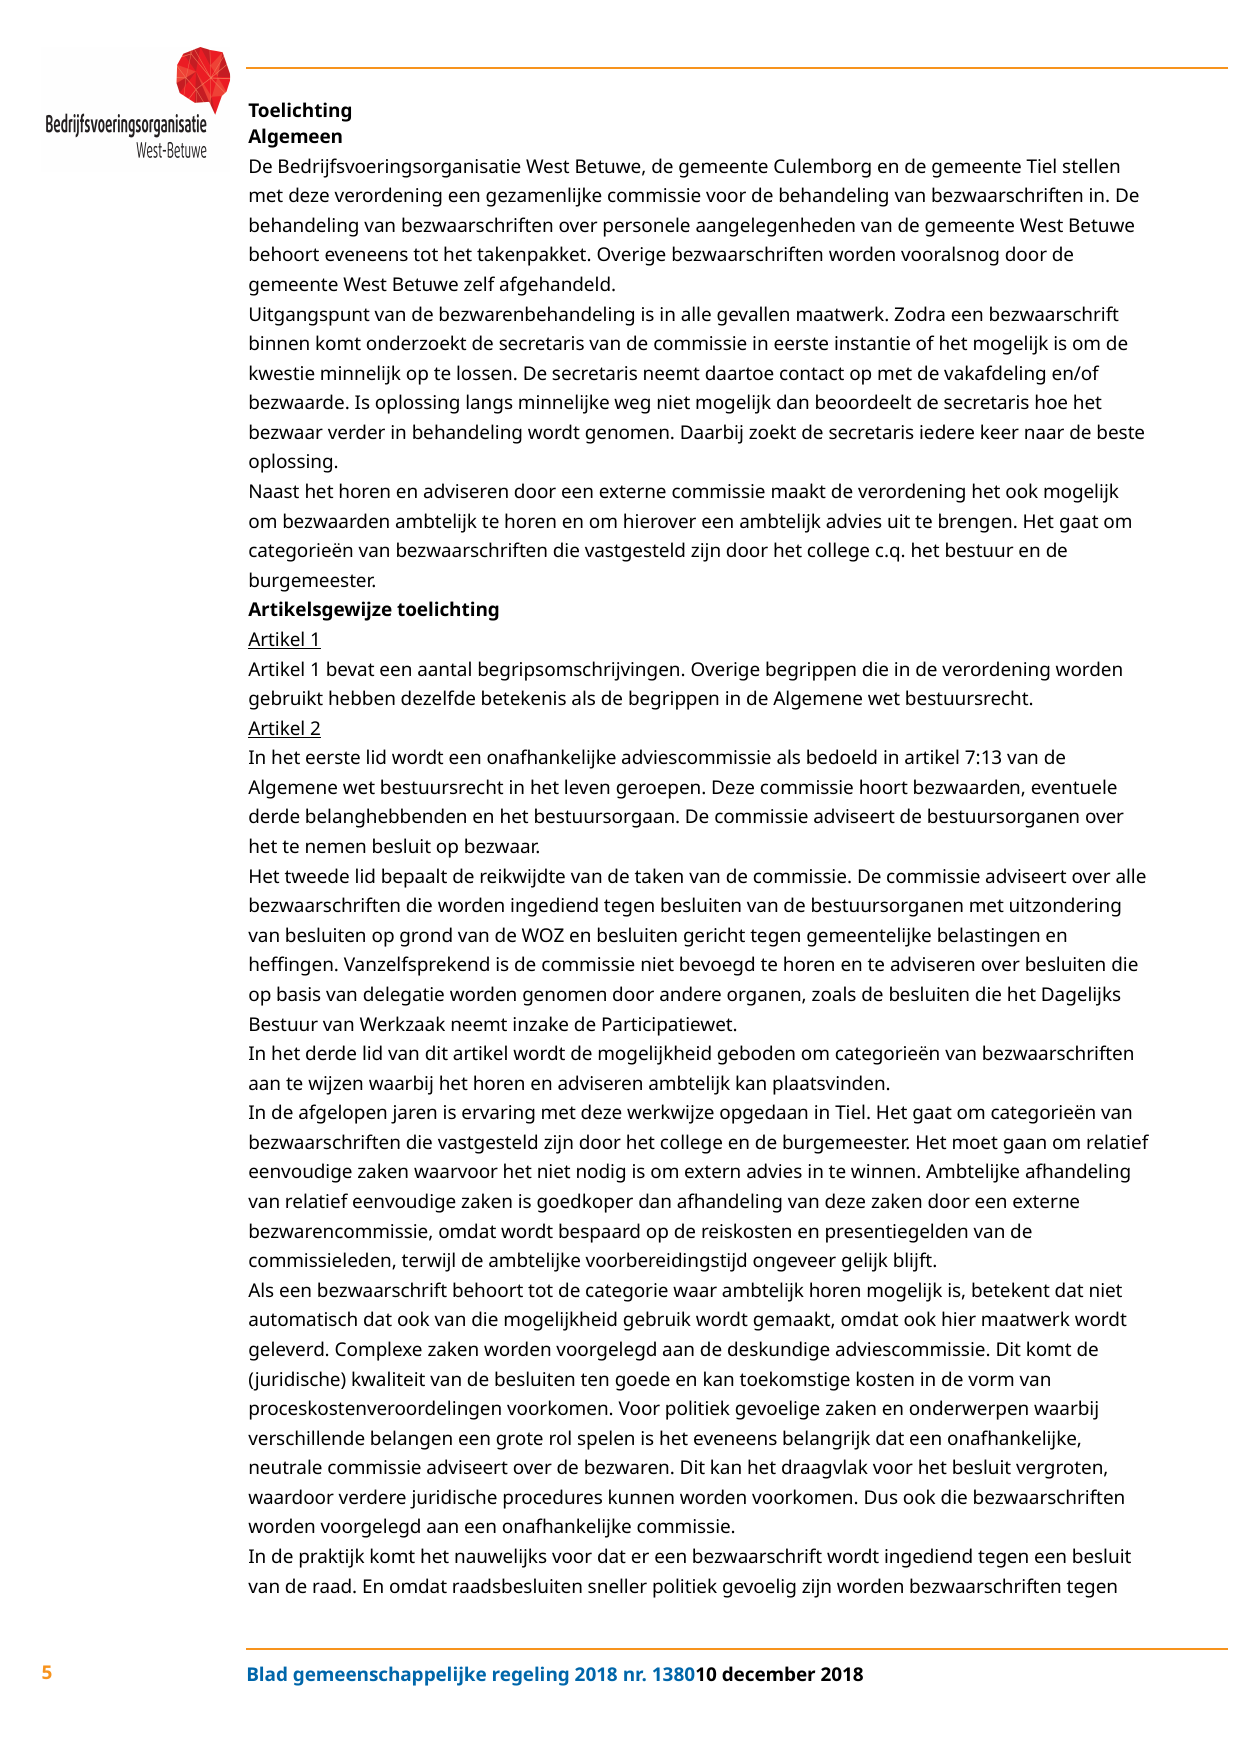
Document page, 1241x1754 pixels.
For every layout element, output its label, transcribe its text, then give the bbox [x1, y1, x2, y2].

text Toelichting [248, 95, 1152, 123]
text In het eerste lid wordt een onafhankelijke adviescommissie als bedoeld in artikel 7:13 van de Algemene wet bestuursrecht in het leven geroepen. Deze commissie hoort bezwaarden, eventuele derde belanghebbenden en het bestuursorgaan. De commissie adviseert de bestuursorganen over het te nemen besluit op bezwaar. [248, 744, 1152, 859]
text In het derde lid van dit artikel wordt de mogelijkheid geboden om categorieën van bezwaarschriften aan te wijzen waarbij het horen en adviseren ambtelijk kan plaatsvinden. [248, 1040, 1152, 1096]
text Het tweede lid bepaalt de reikwijdte van de taken van de commissie. De commissie adviseert over alle bezwaarschriften die worden ingediend tegen besluiten van de bestuursorganen met uitzondering van besluiten op grond van de WOZ en besluiten gericht tegen gemeentelijke belastingen en heffingen. Vanzelfsprekend is de commissie niet bevoegd te horen en te adviseren over besluiten die op basis van delegatie worden genomen door andere organen, zoals de besluiten die het Dagelijks Bestuur van Werkzaak neemt inzake de Participatiewet. [248, 863, 1152, 1037]
text Uitgangspunt van de bezwarenbehandeling is in alle gevallen maatwerk. Zodra een bezwaarschrift binnen komt onderzoekt de secretaris van de commissie in eerste instantie of het mogelijk is om de kwestie minnelijk op te lossen. De secretaris neemt daartoe contact op met de vakafdeling en/of bezwaarde. Is oplossing langs minnelijke weg niet mogelijk dan beoordeelt de secretaris hoe het bezwaar verder in behandeling wordt genomen. Daarbij zoekt de secretaris iedere keer naar de beste oplossing. [248, 301, 1152, 474]
text Artikelsgewijze toelichting [248, 597, 1152, 622]
picture [41, 47, 231, 172]
text In de praktijk komt het nauwelijks voor dat er een bezwaarschrift wordt ingediend tegen een besluit van de raad. En omdat raadsbesluiten sneller politiek gevoelig zijn worden bezwaarschriften tegen [248, 1543, 1152, 1599]
text Artikel 1 bevat een aantal begripsomschrijvingen. Overige begrippen die in de verordening worden gebruikt hebben dezelfde betekenis als de begrippen in de Algemene wet bestuursrecht. [248, 656, 1152, 711]
text Artikel 1 [248, 626, 1152, 652]
text In de afgelopen jaren is ervaring met deze werkwijze opgedaan in Tiel. Het gaat om categorieën van bezwaarschriften die vastgesteld zijn door het college en de burgemeester. Het moet gaan om relatief eenvoudige zaken waarvoor het niet nodig is om extern advies in te winnen. Ambtelijke afhandeling van relatief eenvoudige zaken is goedkoper dan afhandeling van deze zaken door een externe bezwarencommissie, omdat wordt bespaard op de reiskosten en presentiegelden van de commissieleden, terwijl de ambtelijke voorbereidingstijd ongeveer gelijk blijft. [248, 1099, 1152, 1273]
text De Bedrijfsvoeringsorganisatie West Betuwe, de gemeente Culemborg en de gemeente Tiel stellen met deze verordening een gezamenlijke commissie voor de behandeling van bezwaarschriften in. De behandeling van bezwaarschriften over personele aangelegenheden van de gemeente West Betuwe behoort eveneens tot het takenpakket. Overige bezwaarschriften worden vooralsnog door de gemeente West Betuwe zelf afgehandeld. [248, 153, 1152, 297]
text Algemeen [248, 123, 1152, 149]
text Artikel 2 [248, 715, 1152, 741]
text Naast het horen en adviseren door een externe commissie maakt de verordening het ook mogelijk om bezwaarden ambtelijk te horen en om hierover een ambtelijk advies uit te brengen. Het gaat om categorieën van bezwaarschriften die vastgesteld zijn door het college c.q. het bestuur en de burgemeester. [248, 478, 1152, 593]
text Als een bezwaarschrift behoort tot de categorie waar ambtelijk horen mogelijk is, betekent dat niet automatisch dat ook van die mogelijkheid gebruik wordt gemaakt, omdat ook hier maatwerk wordt geleverd. Complexe zaken worden voorgelegd aan de deskundige adviescommissie. Dit komt de (juridische) kwaliteit van de besluiten ten goede en kan toekomstige kosten in de vorm van proceskostenveroordelingen voorkomen. Voor politiek gevoelige zaken en onderwerpen waarbij verschillende belangen een grote rol spelen is het eveneens belangrijk dat een onafhankelijke, neutrale commissie adviseert over de bezwaren. Dit kan het draagvlak voor het besluit vergroten, waardoor verdere juridische procedures kunnen worden voorkomen. Dus ook die bezwaarschriften worden voorgelegd aan een onafhankelijke commissie. [248, 1277, 1152, 1539]
